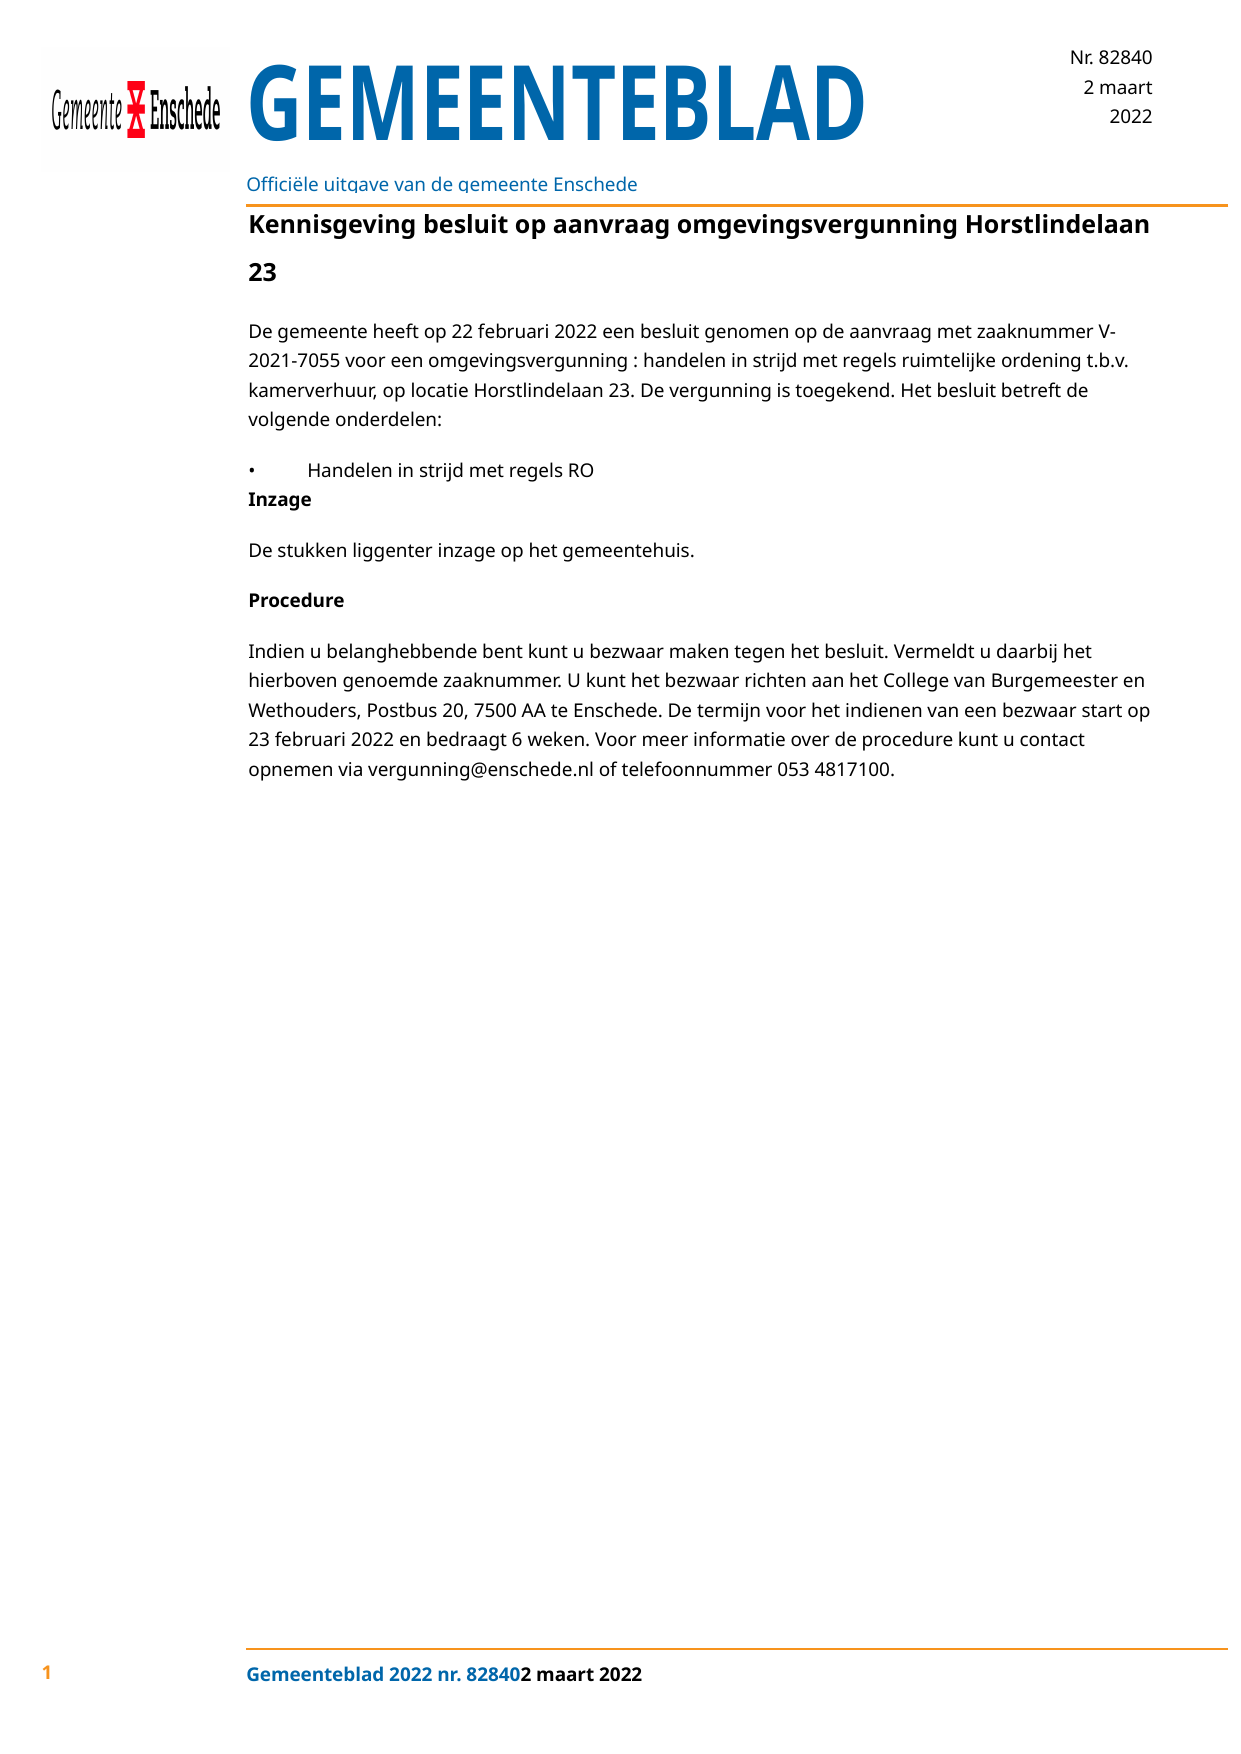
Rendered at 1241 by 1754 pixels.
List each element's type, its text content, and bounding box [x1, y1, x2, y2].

picture [41, 47, 231, 172]
text Kennisgeving besluit op aanvraag omgevingsvergunning Horstlindelaan 23 [248, 207, 1152, 288]
text Procedure [248, 587, 1152, 613]
list Handelen in strijd met regels RO [248, 457, 1152, 483]
text Inzage [248, 487, 1152, 512]
text De stukken liggenter inzage op het gemeentehuis. [248, 537, 1152, 563]
text De gemeente heeft op 22 februari 2022 een besluit genomen op de aanvraag met zaaknummer V-2021-7055 voor een omgevingsvergunning : handelen in strijd met regels ruimtelijke ordening t.b.v. kamerverhuur, op locatie Horstlindelaan 23. De vergunning is toegekend. Het besluit betreft de volgende onderdelen: [248, 318, 1152, 432]
text Indien u belanghebbende bent kunt u bezwaar maken tegen het besluit. Vermeldt u daarbij het hierboven genoemde zaaknummer. U kunt het bezwaar richten aan het College van Burgemees­ter en Wethouders, Postbus 20, 7500 AA te Enschede. De termijn voor het indienen van een bezwaar start op 23 februari 2022 en bedraagt 6 weken. Voor meer informatie over de procedure kunt u contact opnemen via vergunning@enschede.nl of telefoonnummer 053 4817100. [248, 638, 1152, 782]
